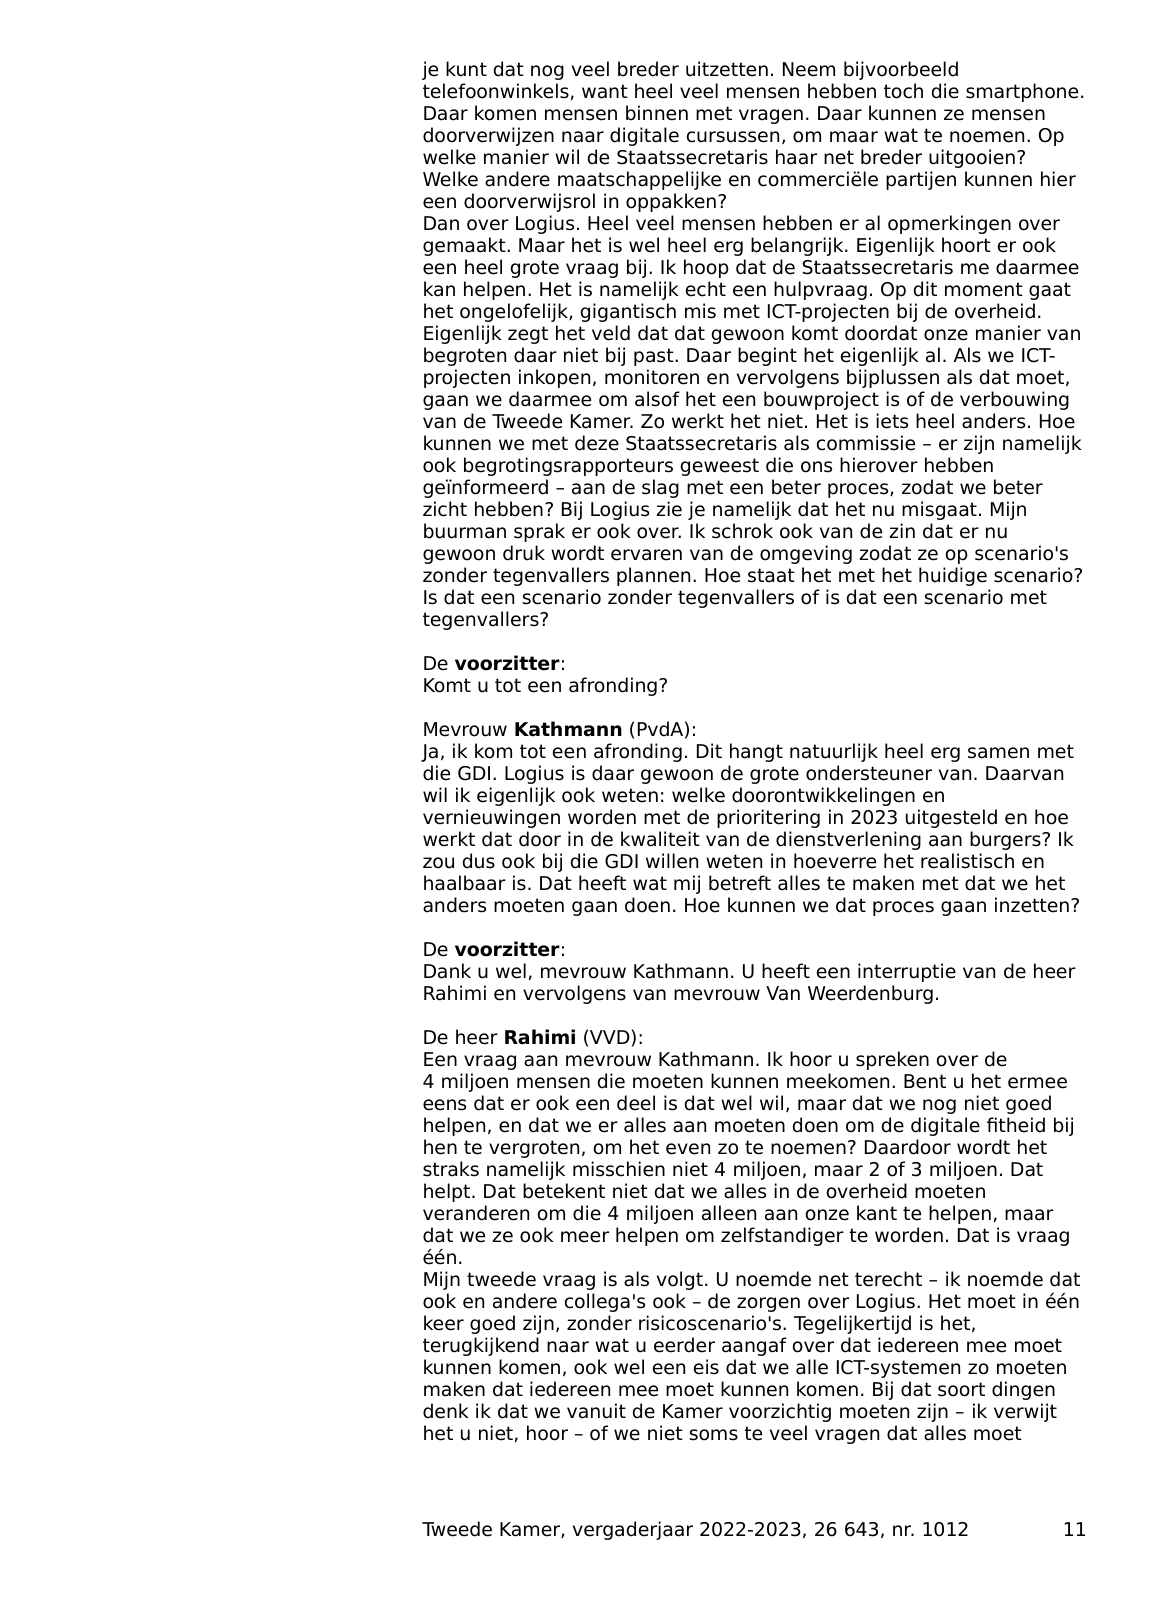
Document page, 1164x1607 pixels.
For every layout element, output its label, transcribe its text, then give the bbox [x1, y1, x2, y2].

text je kunt dat nog veel breder uitzetten. Neem bijvoorbeeld telefoonwinkels, want heel veel mensen hebben toch die smartphone. Daar komen mensen binnen met vragen. Daar kunnen ze mensen doorverwijzen naar digitale cursussen, om maar wat te noemen. Op welke manier wil de Staatssecretaris haar net breder uitgooien? Welke andere maatschappelijke en commerciële partijen kunnen hier een doorverwijsrol in oppakken? [422, 59, 1087, 213]
text Dank u wel, mevrouw Kathmann. U heeft een interruptie van de heer Rahimi en vervolgens van mevrouw Van Weerdenburg. [422, 961, 1087, 1005]
text Komt u tot een afronding? [422, 675, 1087, 697]
text Een vraag aan mevrouw Kathmann. Ik hoor u spreken over de 4 miljoen mensen die moeten kunnen meekomen. Bent u het ermee eens dat er ook een deel is dat wel wil, maar dat we nog niet goed helpen, en dat we er alles aan moeten doen om de digitale fitheid bij hen te vergroten, om het even zo te noemen? Daardoor wordt het straks namelijk misschien niet 4 miljoen, maar 2 of 3 miljoen. Dat helpt. Dat betekent niet dat we alles in de overheid moeten veranderen om die 4 miljoen alleen aan onze kant te helpen, maar dat we ze ook meer helpen om zelfstandiger te worden. Dat is vraag één. [422, 1049, 1087, 1269]
text Mijn tweede vraag is als volgt. U noemde net terecht – ik noemde dat ook en andere collega's ook – de zorgen over Logius. Het moet in één keer goed zijn, zonder risicoscenario's. Tegelijkertijd is het, terugkijkend naar wat u eerder aangaf over dat iedereen mee moet kunnen komen, ook wel een eis dat we alle ICT-systemen zo moeten maken dat iedereen mee moet kunnen komen. Bij dat soort dingen denk ik dat we vanuit de Kamer voorzichtig moeten zijn – ik verwijt het u niet, hoor – of we niet soms te veel vragen dat alles moet [422, 1269, 1087, 1444]
text De voorzitter: [422, 939, 1087, 961]
text Ja, ik kom tot een afronding. Dit hangt natuurlijk heel erg samen met die GDI. Logius is daar gewoon de grote ondersteuner van. Daarvan wil ik eigenlijk ook weten: welke doorontwikkelingen en vernieuwingen worden met de prioritering in 2023 uitgesteld en hoe werkt dat door in de kwaliteit van de dienstverlening aan burgers? Ik zou dus ook bij die GDI willen weten in hoeverre het realistisch en haalbaar is. Dat heeft wat mij betreft alles te maken met dat we het anders moeten gaan doen. Hoe kunnen we dat proces gaan inzetten? [422, 741, 1087, 917]
text De heer Rahimi (VVD): [422, 1027, 1087, 1049]
text Dan over Logius. Heel veel mensen hebben er al opmerkingen over gemaakt. Maar het is wel heel erg belangrijk. Eigenlijk hoort er ook een heel grote vraag bij. Ik hoop dat de Staatssecretaris me daarmee kan helpen. Het is namelijk echt een hulpvraag. Op dit moment gaat het ongelofelijk, gigantisch mis met ICT-projecten bij de overheid. Eigenlijk zegt het veld dat dat gewoon komt doordat onze manier van begroten daar niet bij past. Daar begint het eigenlijk al. Als we ICT-projecten inkopen, monitoren en vervolgens bijplussen als dat moet, gaan we daarmee om alsof het een bouwproject is of de verbouwing van de Tweede Kamer. Zo werkt het niet. Het is iets heel anders. Hoe kunnen we met deze Staatssecretaris als commissie – er zijn namelijk ook begrotingsrapporteurs geweest die ons hierover hebben geïnformeerd – aan de slag met een beter proces, zodat we beter zicht hebben? Bij Logius zie je namelijk dat het nu misgaat. Mijn buurman sprak er ook over. Ik schrok ook van de zin dat er nu gewoon druk wordt ervaren van de omgeving zodat ze op scenario's zonder tegenvallers plannen. Hoe staat het met het huidige scenario? Is dat een scenario zonder tegenvallers of is dat een scenario met tegenvallers? [422, 213, 1087, 631]
text Mevrouw Kathmann (PvdA): [422, 719, 1087, 741]
text De voorzitter: [422, 653, 1087, 675]
